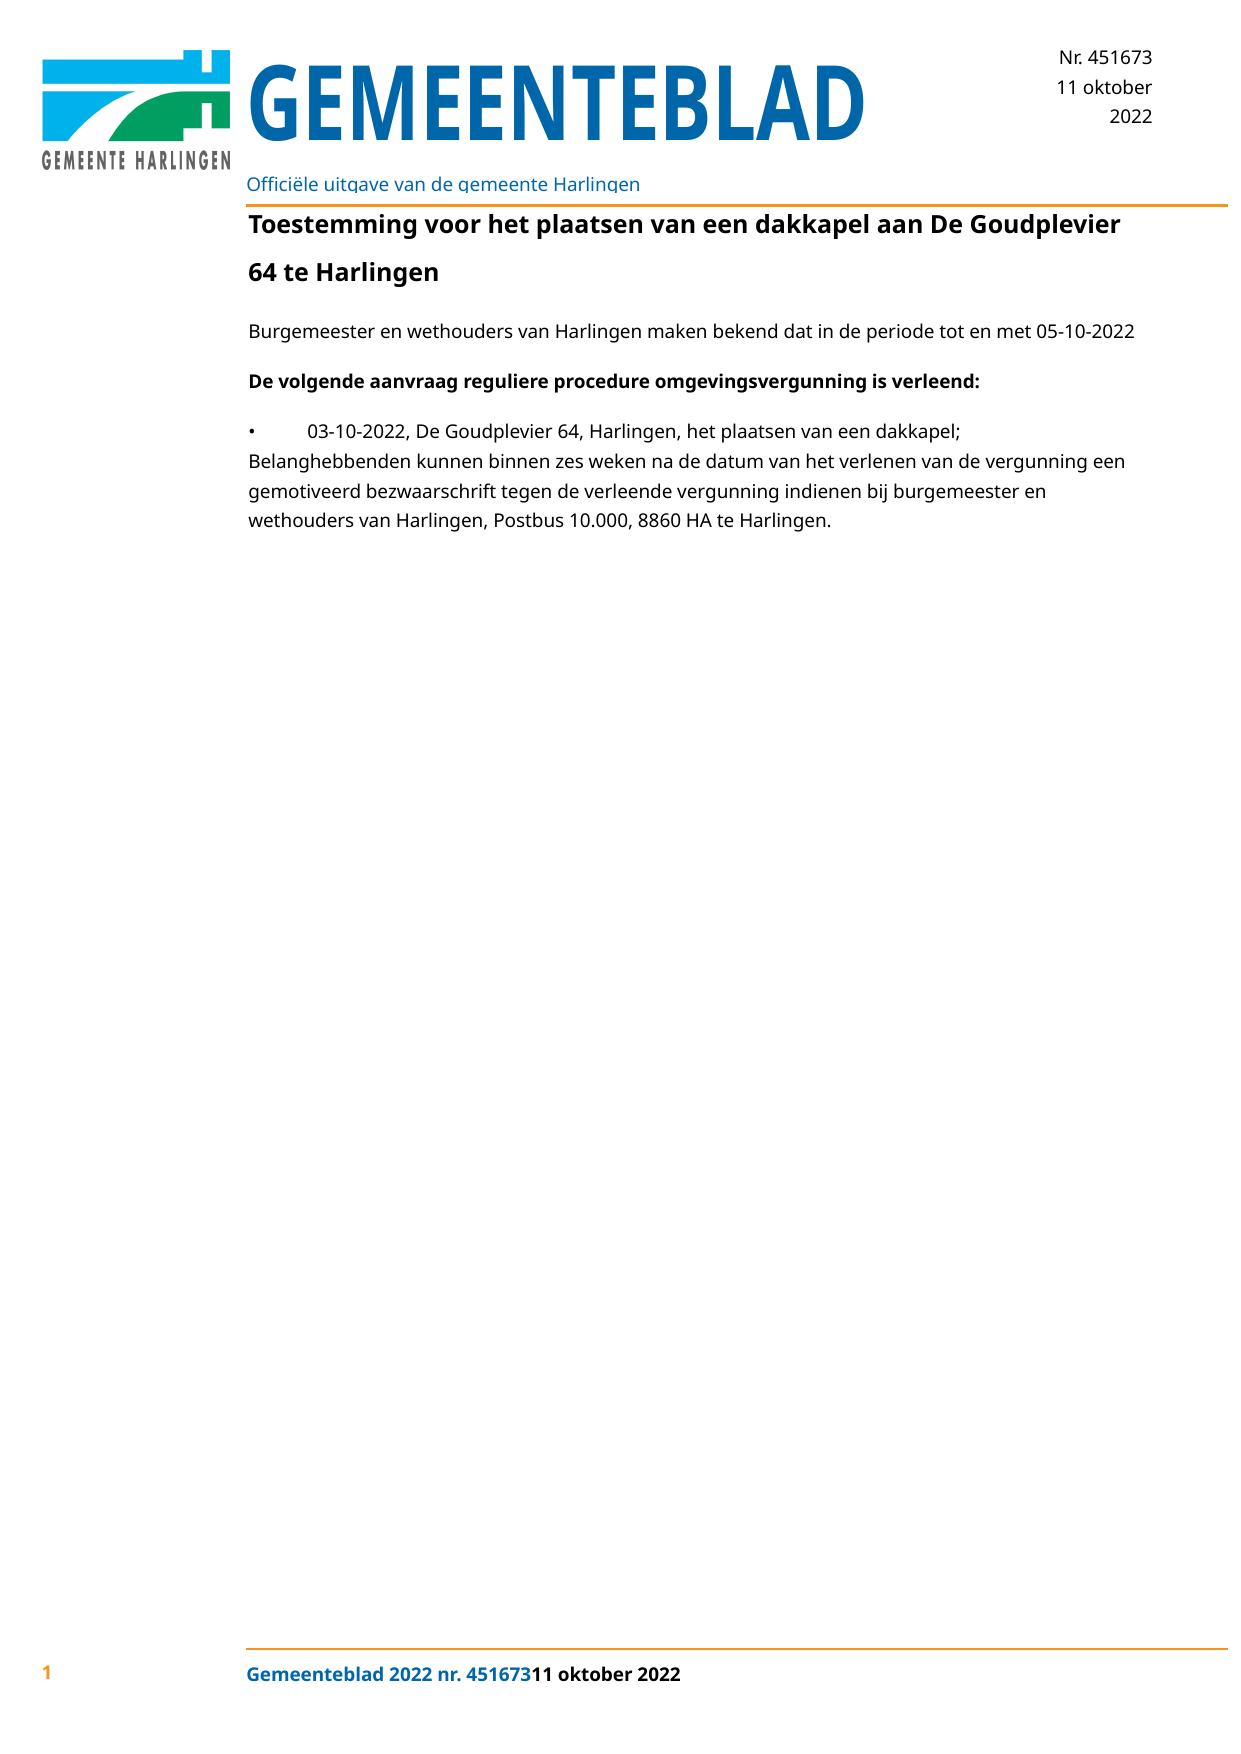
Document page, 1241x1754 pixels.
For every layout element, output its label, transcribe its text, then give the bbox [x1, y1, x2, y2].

picture [41, 47, 231, 172]
text Toestemming voor het plaatsen van een dakkapel aan De Goudplevier 64 te Harlingen [248, 207, 1152, 288]
text Belanghebbenden kunnen binnen zes weken na de datum van het verlenen van de vergunning een gemotiveerd bezwaarschrift tegen de verleende vergunning indienen bij burgemeester en wethouders van Harlingen, Postbus 10.000, 8860 HA te Harlingen. [248, 448, 1152, 533]
list 03-10-2022, De Goudplevier 64, Harlingen, het plaatsen van een dakkapel; [248, 419, 1152, 444]
text Burgemeester en wethouders van Harlingen maken bekend dat in de periode tot en met 05-10-2022 [248, 318, 1152, 344]
text De volgende aanvraag reguliere procedure omgevingsvergunning is verleend: [248, 368, 1152, 394]
